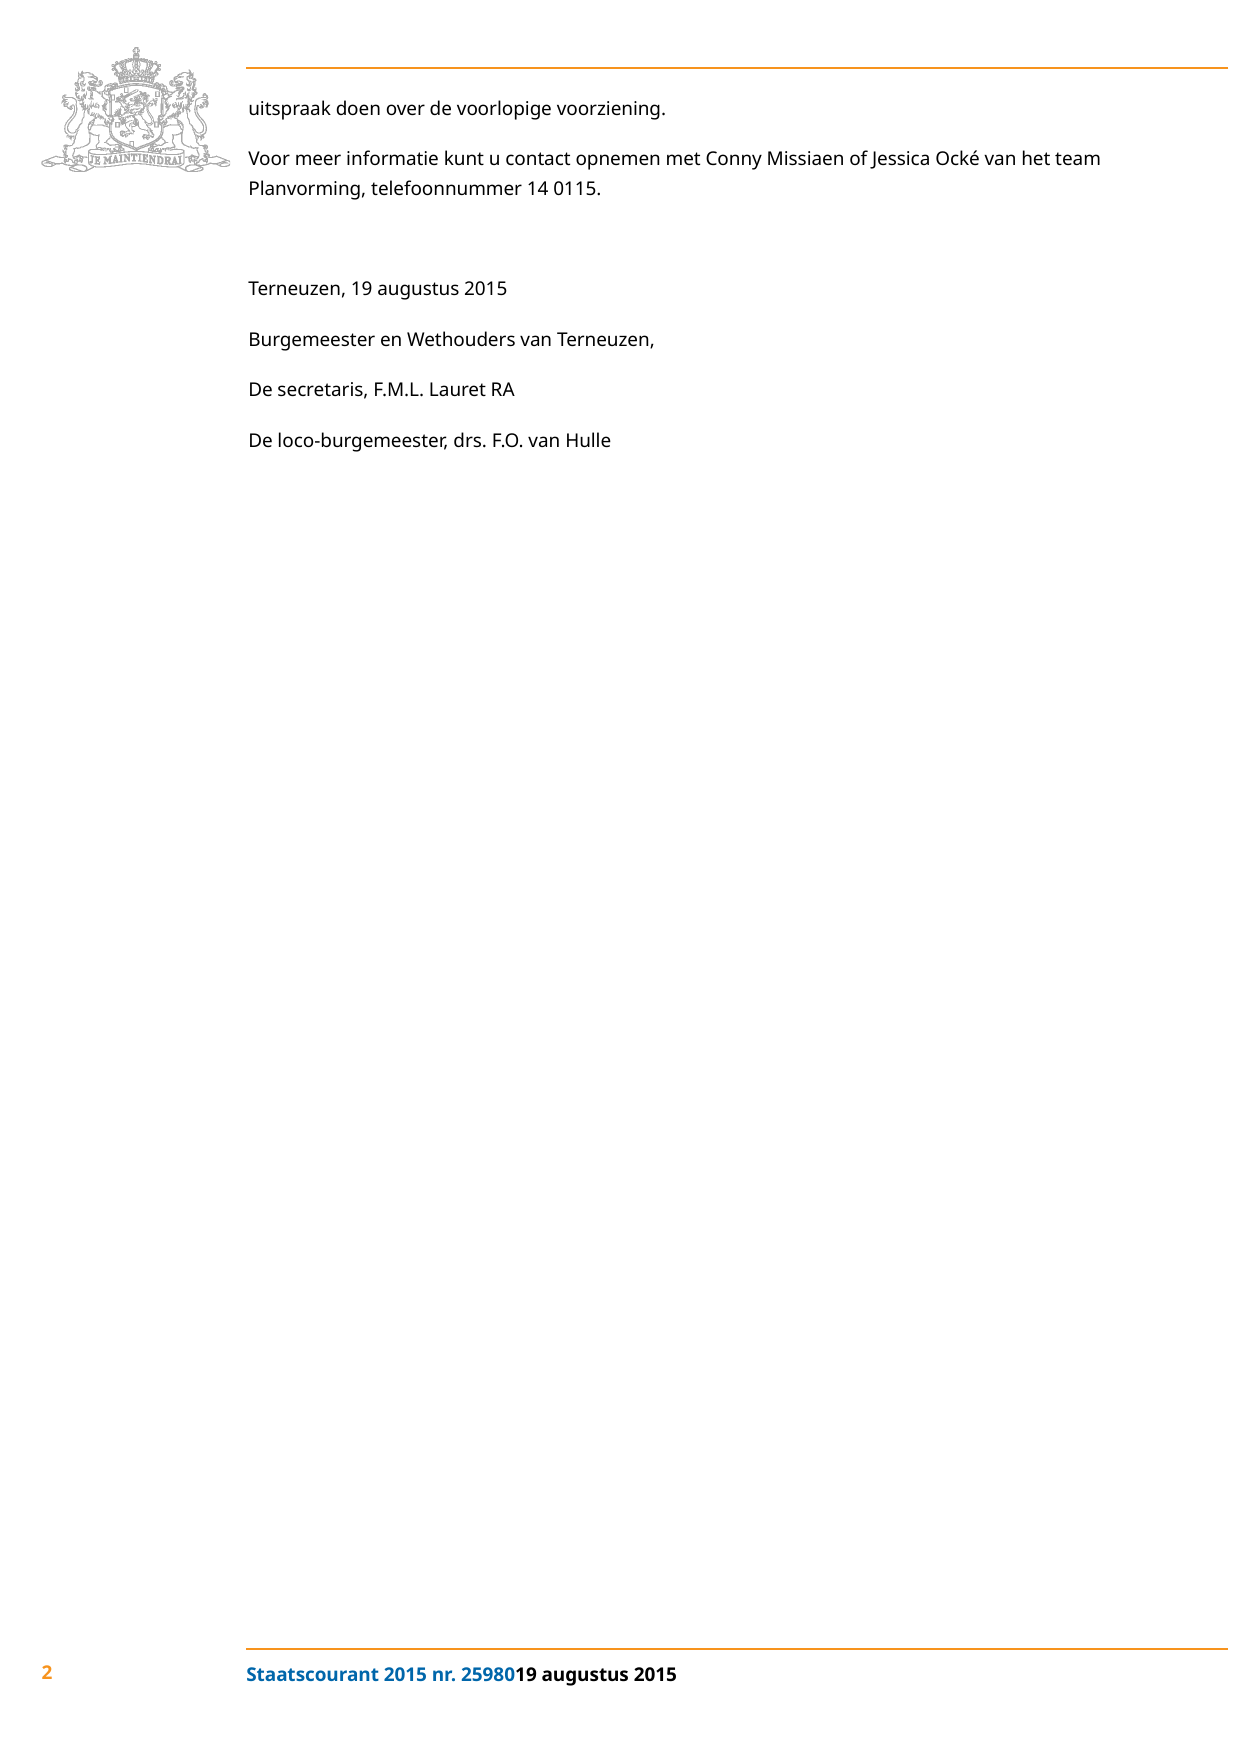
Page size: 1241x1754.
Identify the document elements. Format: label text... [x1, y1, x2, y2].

text Voor meer informatie kunt u contact opnemen met Conny Missiaen of Jessica Ocké van het team Planvorming, telefoonnummer 14 0115. [248, 145, 1152, 201]
text uitspraak doen over de voorlopige voorziening. [248, 95, 1152, 121]
text Terneuzen, 19 augustus 2015 [248, 276, 1152, 301]
text De secretaris, F.M.L. Lauret RA [248, 376, 1152, 402]
text Burgemeester en Wethouders van Terneuzen, [248, 326, 1152, 352]
picture [41, 47, 231, 172]
text De loco-burgemeester, drs. F.O. van Hulle [248, 427, 1152, 453]
